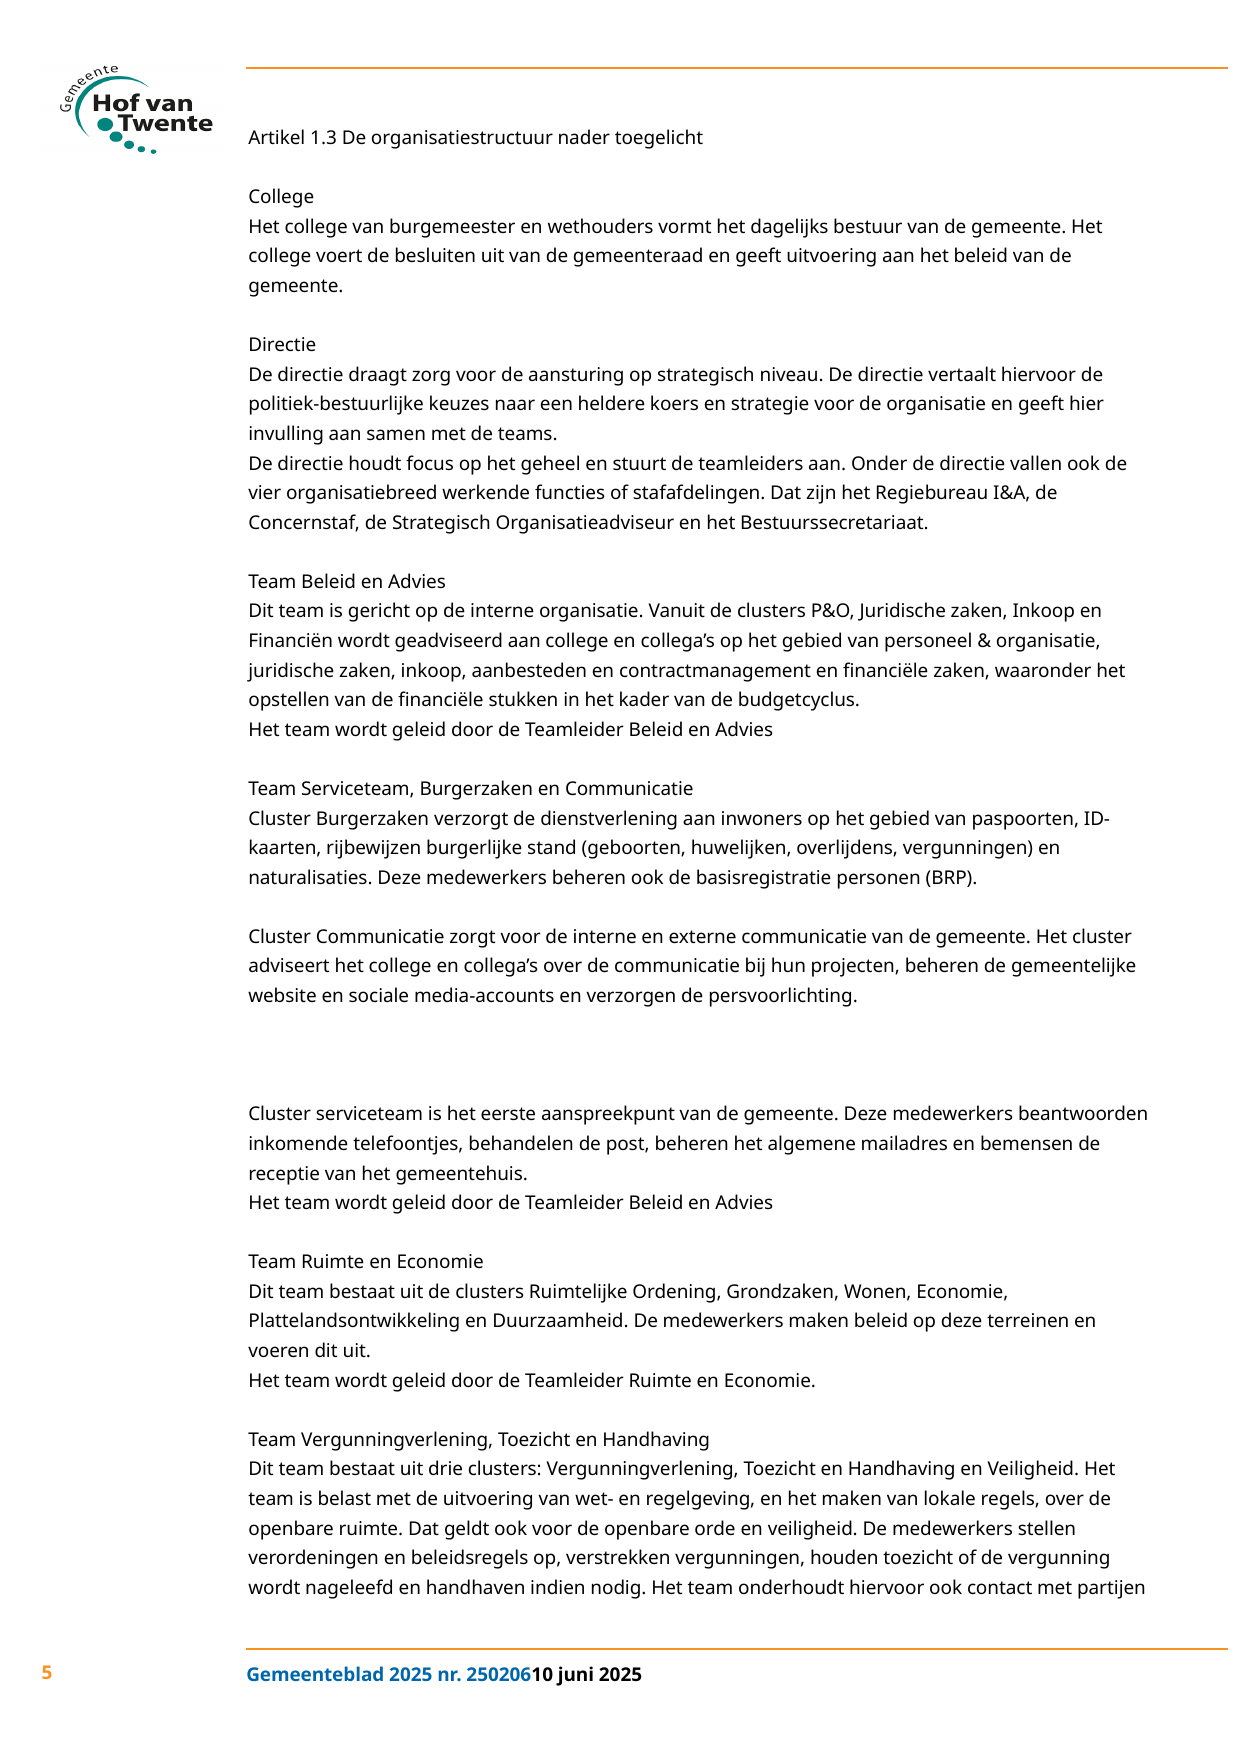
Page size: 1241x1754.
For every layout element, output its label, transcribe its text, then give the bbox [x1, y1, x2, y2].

text Het team wordt geleid door de Teamleider Ruimte en Economie. [248, 1367, 1152, 1393]
text Directie [248, 331, 1152, 357]
text Team Serviceteam, Burgerzaken en Communicatie [248, 775, 1152, 801]
text Het college van burgemeester en wethouders vormt het dagelijks bestuur van de gemeente. Het college voert de besluiten uit van de gemeenteraad en geeft uitvoering aan het beleid van de gemeente. [248, 213, 1152, 298]
text Team Ruimte en Economie [248, 1248, 1152, 1274]
text Team Vergunningverlening, Toezicht en Handhaving [248, 1426, 1152, 1452]
text De directie houdt focus op het geheel en stuurt de teamleiders aan. Onder de directie vallen ook de vier organisatiebreed werkende functies of stafafdelingen. Dat zijn het Regiebureau I&A, de Concernstaf, de Strategisch Organisatieadviseur en het Bestuurssecretariaat. [248, 450, 1152, 535]
text Cluster serviceteam is het eerste aanspreekpunt van de gemeente. Deze medewerkers beantwoorden inkomende telefoontjes, behandelen de post, beheren het algemene mailadres en bemensen de receptie van het gemeentehuis. [248, 1101, 1152, 1186]
text College [248, 183, 1152, 209]
text De directie draagt zorg voor de aansturing op strategisch niveau. De directie vertaalt hiervoor de politiek-bestuurlijke keuzes naar een heldere koers en strategie voor de organisatie en geeft hier invulling aan samen met de teams. [248, 361, 1152, 446]
text Team Beleid en Advies [248, 568, 1152, 594]
text Cluster Communicatie zorgt voor de interne en externe communicatie van de gemeente. Het cluster adviseert het college en collega’s over de communicatie bij hun projecten, beheren de gemeentelijke website en sociale media-accounts en verzorgen de persvoorlichting. [248, 923, 1152, 1008]
text Dit team bestaat uit de clusters Ruimtelijke Ordening, Grondzaken, Wonen, Economie, Plattelandsontwikkeling en Duurzaamheid. De medewerkers maken beleid op deze terreinen en voeren dit uit. [248, 1278, 1152, 1363]
text Artikel 1.3 De organisatiestructuur nader toegelicht [248, 124, 1152, 150]
text Dit team is gericht op de interne organisatie. Vanuit de clusters P&O, Juridische zaken, Inkoop en Financiën wordt geadviseerd aan college en collega’s op het gebied van personeel & organisatie, juridische zaken, inkoop, aanbesteden en contractmanagement en financiële zaken, waaronder het opstellen van de financiële stukken in het kader van de budgetcyclus. [248, 598, 1152, 712]
text Het team wordt geleid door de Teamleider Beleid en Advies [248, 716, 1152, 742]
text Dit team bestaat uit drie clusters: Vergunningverlening, Toezicht en Handhaving en Veiligheid. Het team is belast met de uitvoering van wet- en regelgeving, en het maken van lokale regels, over de openbare ruimte. Dat geldt ook voor de openbare orde en veiligheid. De medewerkers stellen verordeningen en beleidsregels op, verstrekken vergunningen, houden toezicht of de vergunning wordt nageleefd en handhaven indien nodig. Het team onderhoudt hiervoor ook contact met partijen [248, 1456, 1152, 1600]
text Cluster Burgerzaken verzorgt de dienstverlening aan inwoners op het gebied van paspoorten, ID-kaarten, rijbewijzen burgerlijke stand (geboorten, huwelijken, overlijdens, vergunningen) en naturalisaties. Deze medewerkers beheren ook de basisregistratie personen (BRP). [248, 805, 1152, 890]
text Het team wordt geleid door de Teamleider Beleid en Advies [248, 1189, 1152, 1215]
picture [41, 47, 231, 172]
